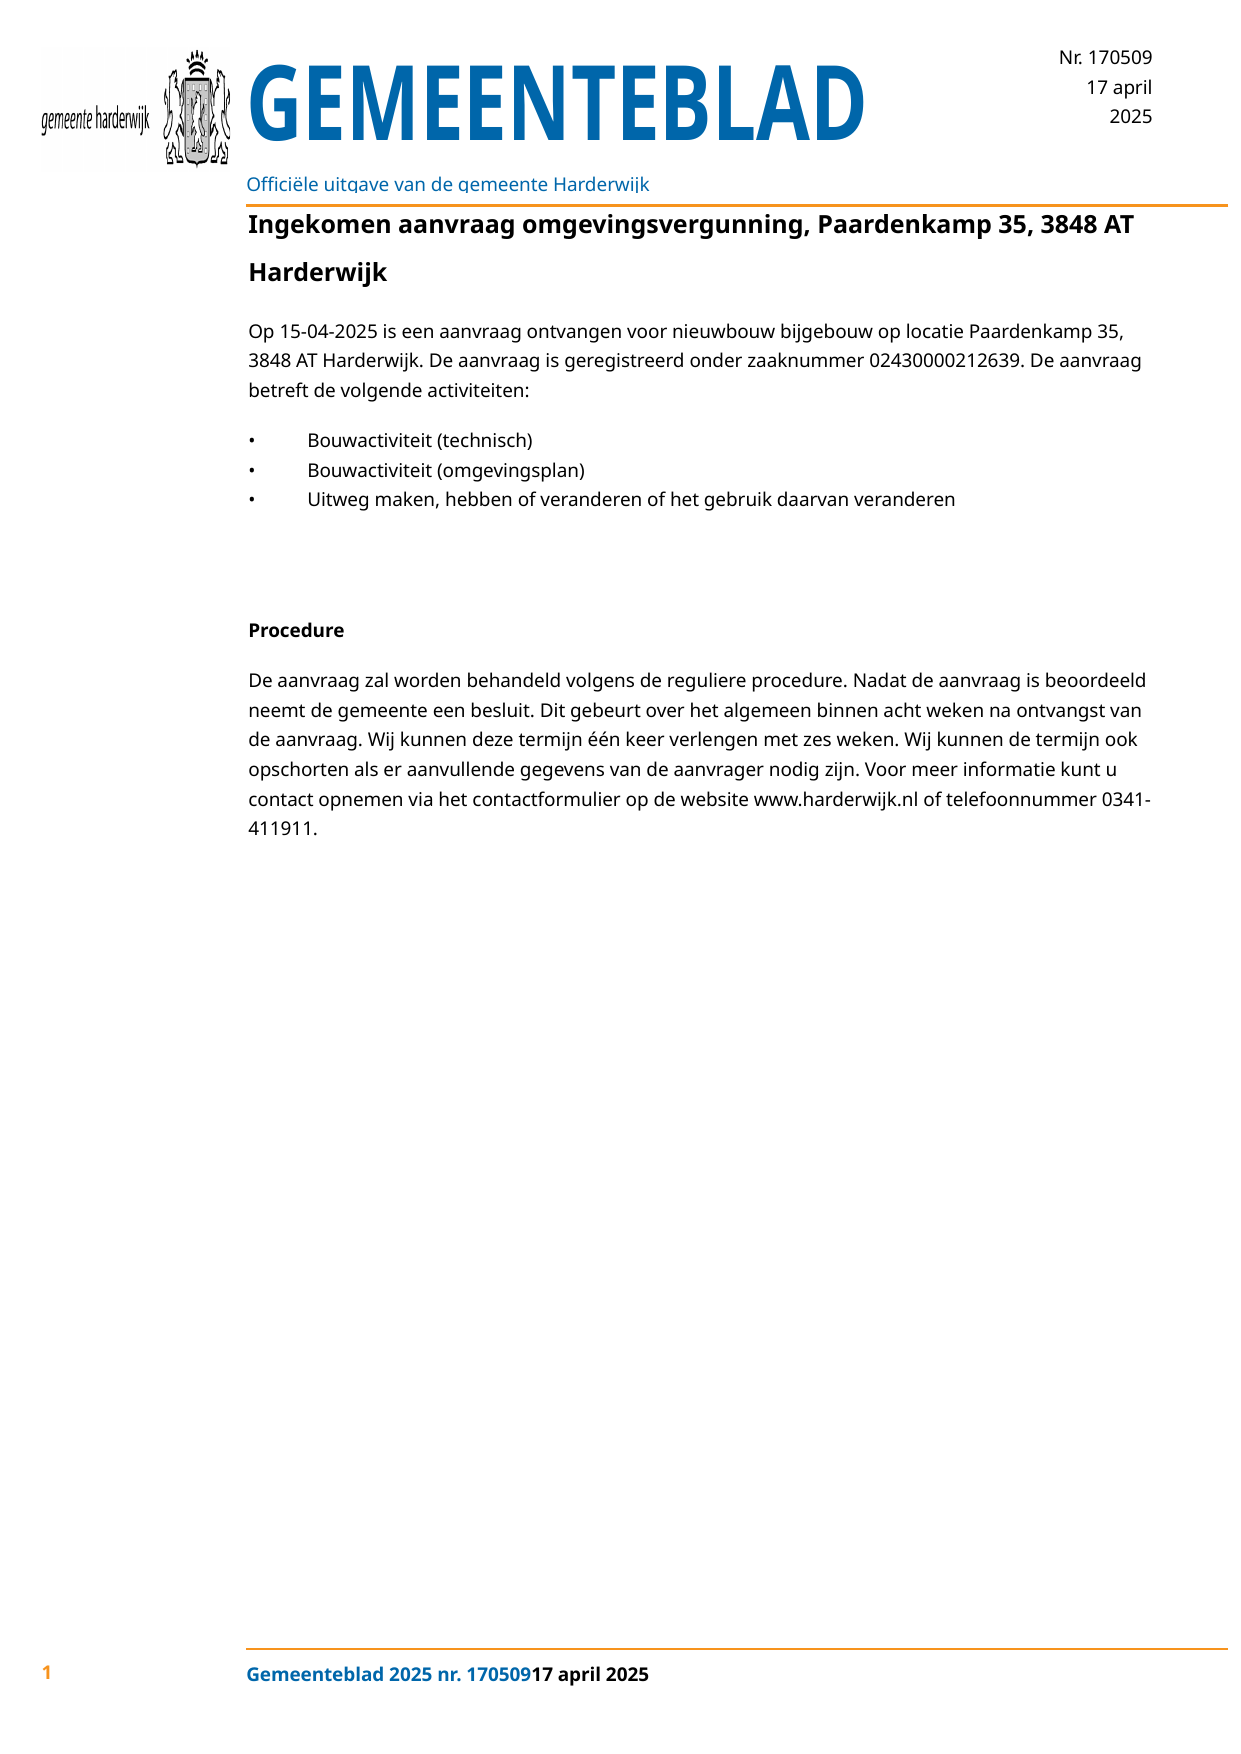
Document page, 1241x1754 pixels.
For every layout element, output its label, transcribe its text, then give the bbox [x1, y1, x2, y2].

picture [41, 47, 231, 172]
list Bouwactiviteit (technisch) [248, 427, 1152, 453]
text De aanvraag zal worden behandeld volgens de reguliere procedure. Nadat de aanvraag is beoordeeld neemt de gemeente een besluit. Dit gebeurt over het algemeen binnen acht weken na ontvangst van de aanvraag. Wij kunnen deze termijn één keer verlengen met zes weken. Wij kunnen de termijn ook opschorten als er aanvullende gegevens van de aanvrager nodig zijn. Voor meer informatie kunt u contact opnemen via het contactformulier op de website www.harderwijk.nl of telefoonnummer 0341-411911. [248, 667, 1152, 841]
text Op 15-04-2025 is een aanvraag ontvangen voor nieuwbouw bijgebouw op locatie Paardenkamp 35, 3848 AT Harderwijk. De aanvraag is geregistreerd onder zaaknummer 02430000212639. De aanvraag betreft de volgende activiteiten: [248, 318, 1152, 403]
text Ingekomen aanvraag omgevingsvergunning, Paardenkamp 35, 3848 AT Harderwijk [248, 207, 1152, 288]
text Procedure [248, 617, 1152, 643]
list Uitweg maken, hebben of veranderen of het gebruik daarvan veranderen [248, 487, 1152, 512]
list Bouwactiviteit (omgevingsplan) [248, 457, 1152, 483]
